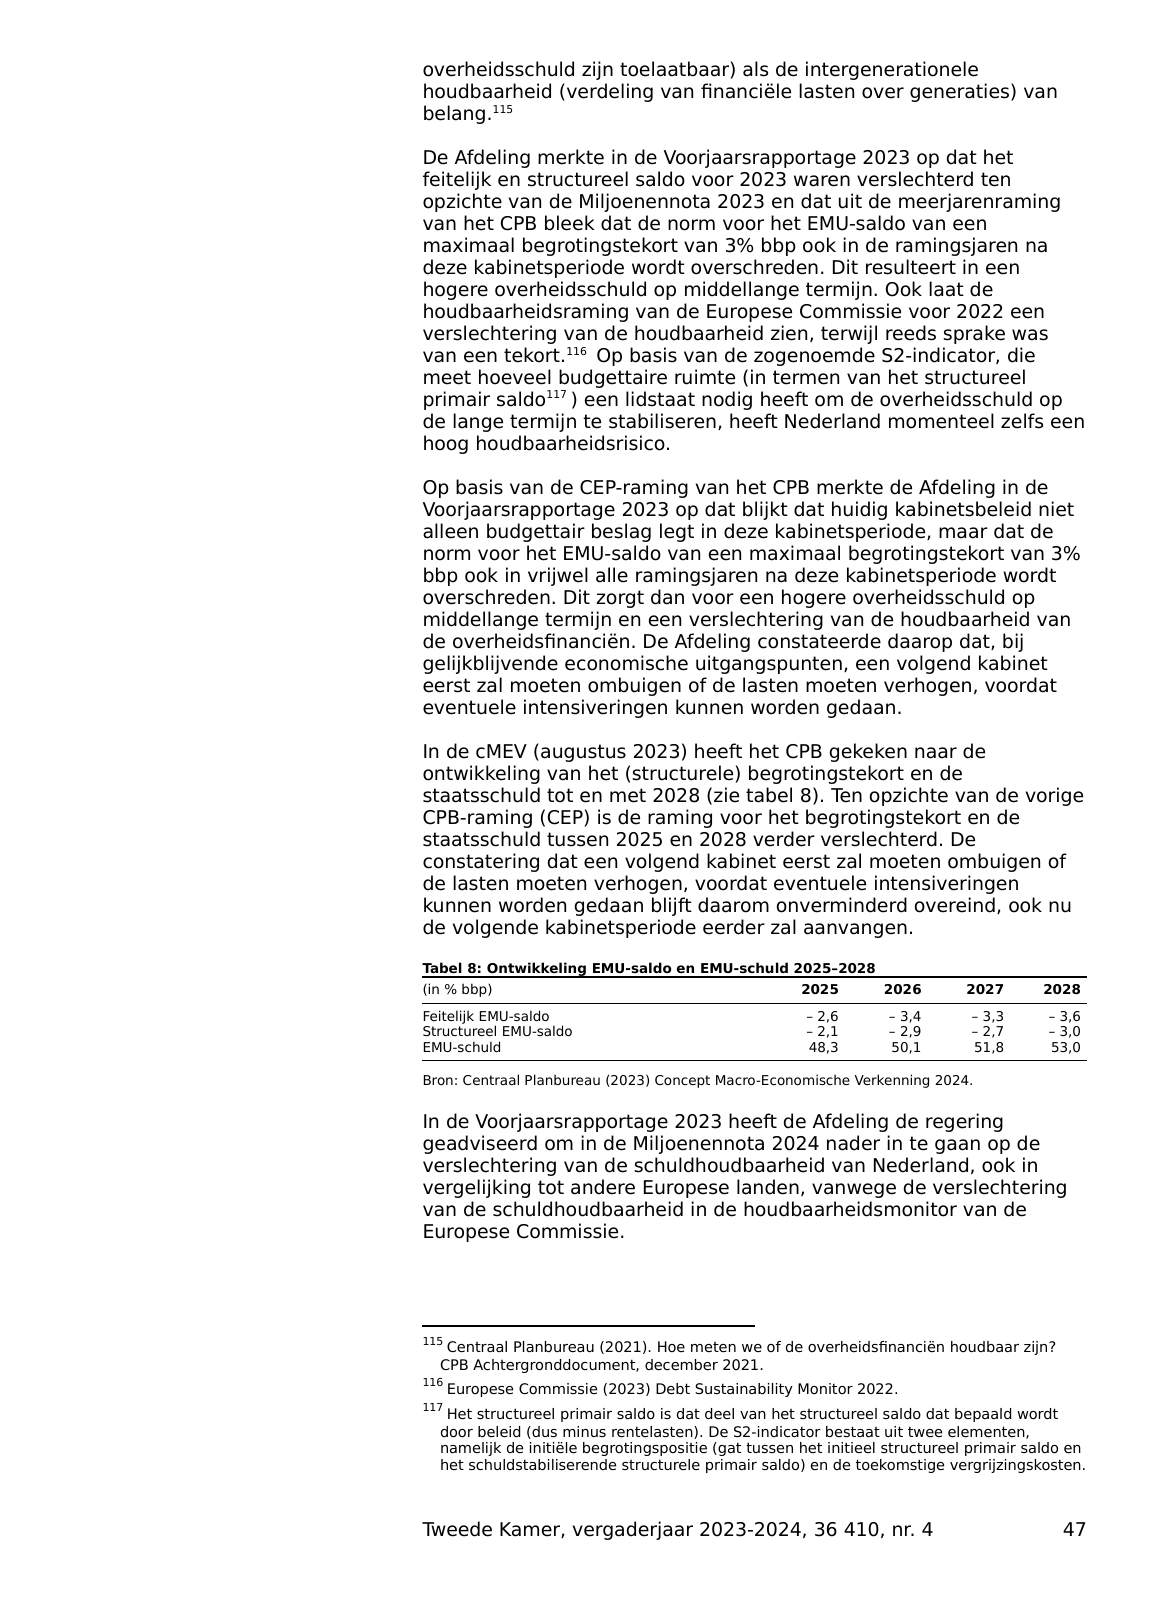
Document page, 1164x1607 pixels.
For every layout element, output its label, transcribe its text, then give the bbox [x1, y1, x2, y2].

text Het structureel primair saldo is dat deel van het structureel saldo dat bepaald wordt door beleid (dus minus rentelasten). De S2-indicator bestaat uit twee elementen, namelijk de initiële begrotingspositie (gat tussen het initieel structureel primair saldo en het schuldstabiliserende structurele primair saldo) en de toekomstige vergrijzingskosten. [422, 1402, 1087, 1474]
text De Afdeling merkte in de Voorjaarsrapportage 2023 op dat het feitelijk en structureel saldo voor 2023 waren verslechterd ten opzichte van de Miljoenennota 2023 en dat uit de meerjarenraming van het CPB bleek dat de norm voor het EMU-saldo van een maximaal begrotingstekort van 3% bbp ook in de ramingsjaren na deze kabinetsperiode wordt overschreden. Dit resulteert in een hogere overheidsschuld op middellange termijn. Ook laat de houdbaarheidsraming van de Europese Commissie voor 2022 een verslechtering van de houdbaarheid zien, terwijl reeds sprake was van een tekort. Op basis van de zogenoemde S2-indicator, die meet hoeveel budgettaire ruimte (in termen van het structureel primair saldo) een lidstaat nodig heeft om de overheidsschuld op de lange termijn te stabiliseren, heeft Nederland momenteel zelfs een hoog houdbaarheidsrisico. [422, 147, 1087, 455]
text In de cMEV (augustus 2023) heeft het CPB gekeken naar de ontwikkeling van het (structurele) begrotingstekort en de staatsschuld tot en met 2028 (zie tabel 8). Ten opzichte van de vorige CPB-raming (CEP) is de raming voor het begrotingstekort en de staatsschuld tussen 2025 en 2028 verder verslechterd. De constatering dat een volgend kabinet eerst zal moeten ombuigen of de lasten moeten verhogen, voordat eventuele intensiveringen kunnen worden gedaan blijft daarom onverminderd overeind, ook nu de volgende kabinetsperiode eerder zal aanvangen. [422, 741, 1087, 939]
text Op basis van de CEP-raming van het CPB merkte de Afdeling in de Voorjaarsrapportage 2023 op dat blijkt dat huidig kabinetsbeleid niet alleen budgettair beslag legt in deze kabinetsperiode, maar dat de norm voor het EMU-saldo van een maximaal begrotingstekort van 3% bbp ook in vrijwel alle ramingsjaren na deze kabinetsperiode wordt overschreden. Dit zorgt dan voor een hogere overheidsschuld op middellange termijn en een verslechtering van de houdbaarheid van de overheidsfinanciën. De Afdeling constateerde daarop dat, bij gelijkblijvende economische uitgangspunten, een volgend kabinet eerst zal moeten ombuigen of de lasten moeten verhogen, voordat eventuele intensiveringen kunnen worden gedaan. [422, 477, 1087, 719]
text overheidsschuld zijn toelaatbaar) als de intergenerationele houdbaarheid (verdeling van financiële lasten over generaties) van belang. [422, 59, 1087, 125]
table_cell 50,1 [845, 1040, 927, 1060]
table_cell 2025 [762, 978, 844, 1003]
table_cell 53,0 [1010, 1040, 1087, 1060]
table_cell (in % bbp) [422, 978, 762, 1003]
text In de Voorjaarsrapportage 2023 heeft de Afdeling de regering geadviseerd om in de Miljoenennota 2024 nader in te gaan op de verslechtering van de schuldhoudbaarheid van Nederland, ook in vergelijking tot andere Europese landen, vanwege de verslechtering van de schuldhoudbaarheid in de houdbaarheidsmonitor van de Europese Commissie. [422, 1111, 1087, 1243]
table_cell 2026 [845, 978, 927, 1003]
table_cell EMU-schuld [422, 1040, 762, 1060]
table_cell – 2,9 [845, 1024, 927, 1040]
table_cell – 2,1 [762, 1024, 844, 1040]
table_cell 48,3 [762, 1040, 844, 1060]
table_cell – 3,0 [1010, 1024, 1087, 1040]
table_cell – 3,6 [1010, 1004, 1087, 1024]
table_cell Bron: Centraal Planbureau (2023) Concept Macro-Economische Verkenning 2024. [422, 1061, 1087, 1089]
table_cell 51,8 [927, 1040, 1010, 1060]
table_cell 2027 [927, 978, 1010, 1003]
text Centraal Planbureau (2021). Hoe meten we of de overheidsfinanciën houdbaar zijn? CPB Achtergronddocument, december 2021. [422, 1335, 1087, 1374]
table_cell – 2,7 [927, 1024, 1010, 1040]
table_cell Structureel EMU-saldo [422, 1024, 762, 1040]
table_cell 2028 [1010, 978, 1087, 1003]
table_cell – 2,6 [762, 1004, 844, 1024]
table_cell – 3,3 [927, 1004, 1010, 1024]
table_cell – 3,4 [845, 1004, 927, 1024]
table_header Tabel 8: Ontwikkeling EMU-saldo en EMU-schuld 2025–2028 [422, 961, 1087, 976]
text Europese Commissie (2023) Debt Sustainability Monitor 2022. [422, 1377, 1087, 1399]
table_cell Feitelijk EMU-saldo [422, 1004, 762, 1024]
